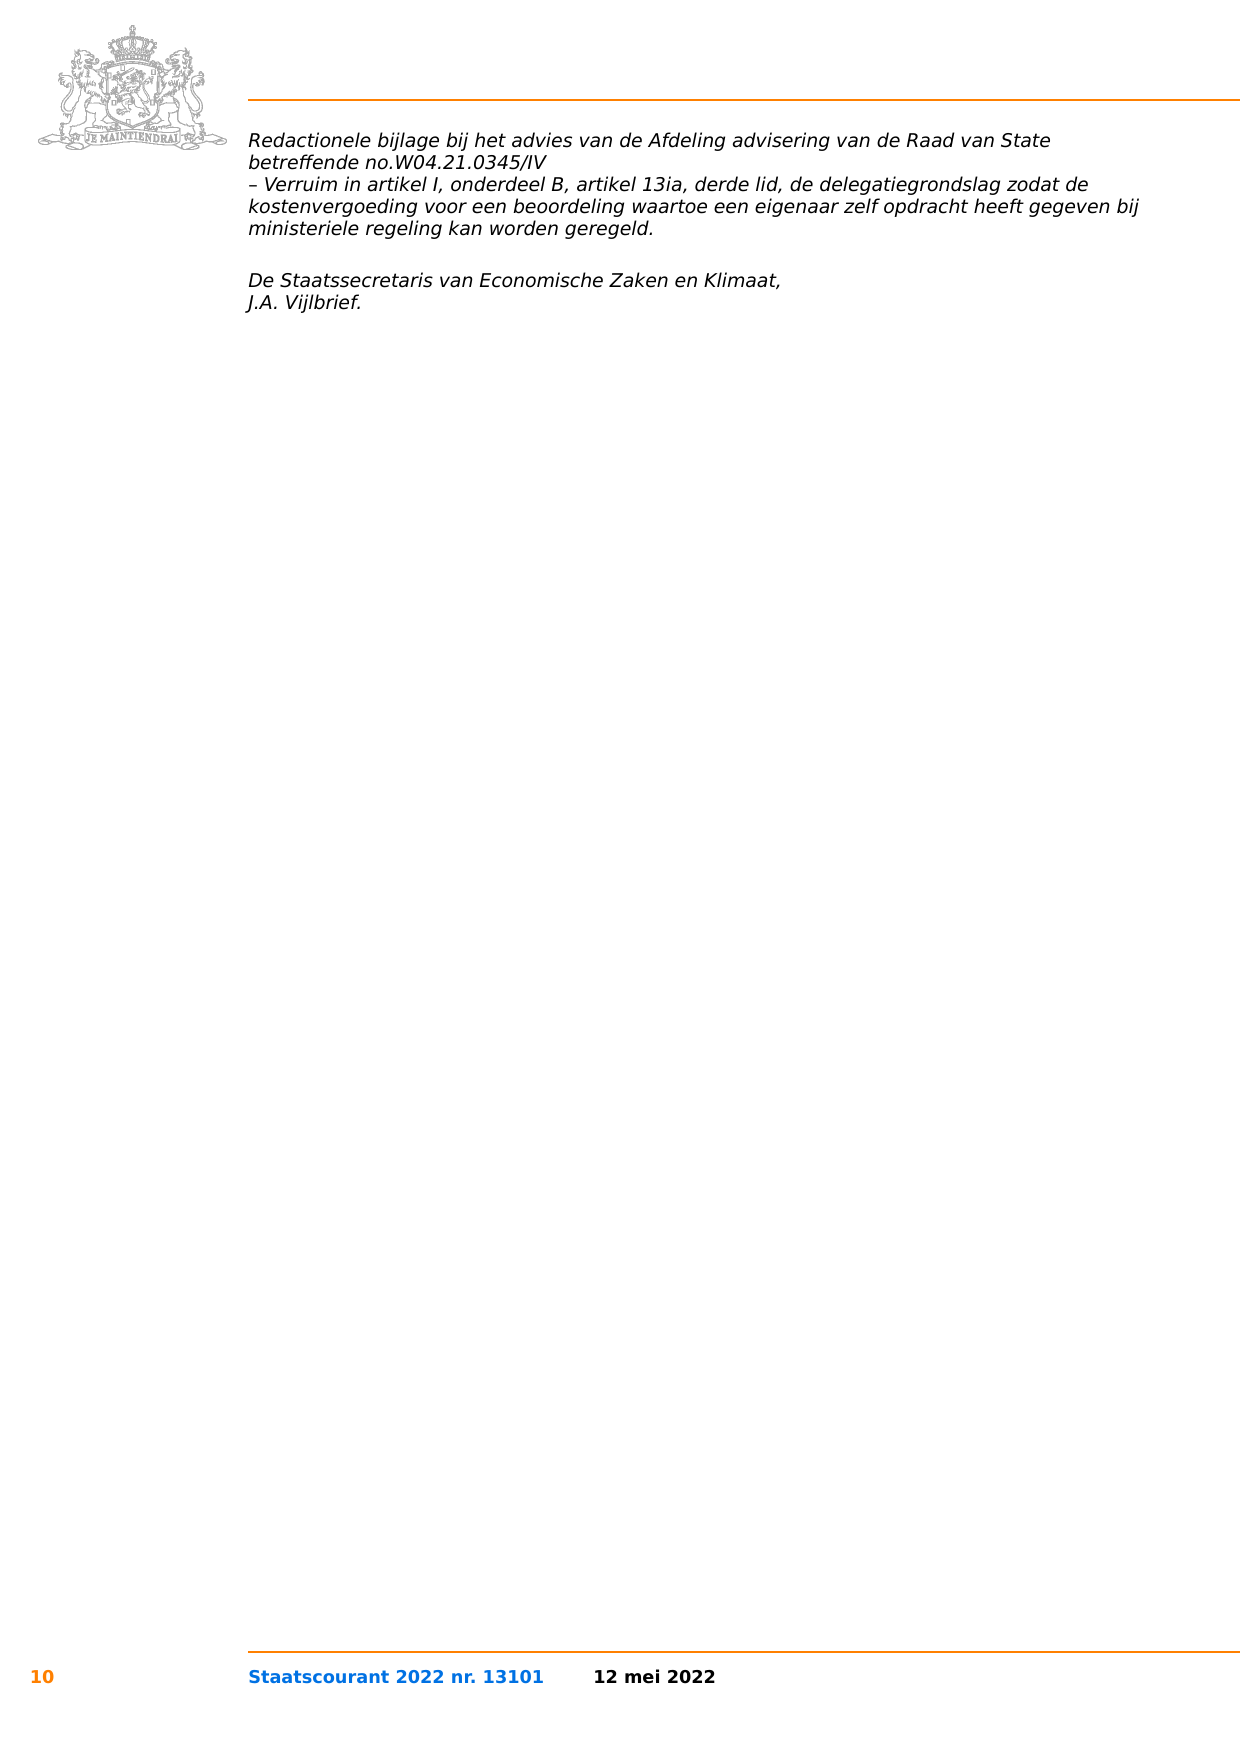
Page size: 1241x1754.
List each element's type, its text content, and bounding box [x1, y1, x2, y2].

text Redactionele bijlage bij het advies van de Afdeling advisering van de Raad van State betreffende no.W04.21.0345/IV [248, 130, 1163, 174]
picture [38, 25, 227, 150]
text – Verruim in artikel I, onderdeel B, artikel 13ia, derde lid, de delegatiegrondslag zodat de kostenvergoeding voor een beoordeling waartoe een eigenaar zelf opdracht heeft gegeven bij ministeriele regeling kan worden geregeld. [248, 174, 1163, 240]
text De Staatssecretaris van Economische Zaken en Klimaat, J.A. Vijlbrief. [248, 270, 1163, 314]
